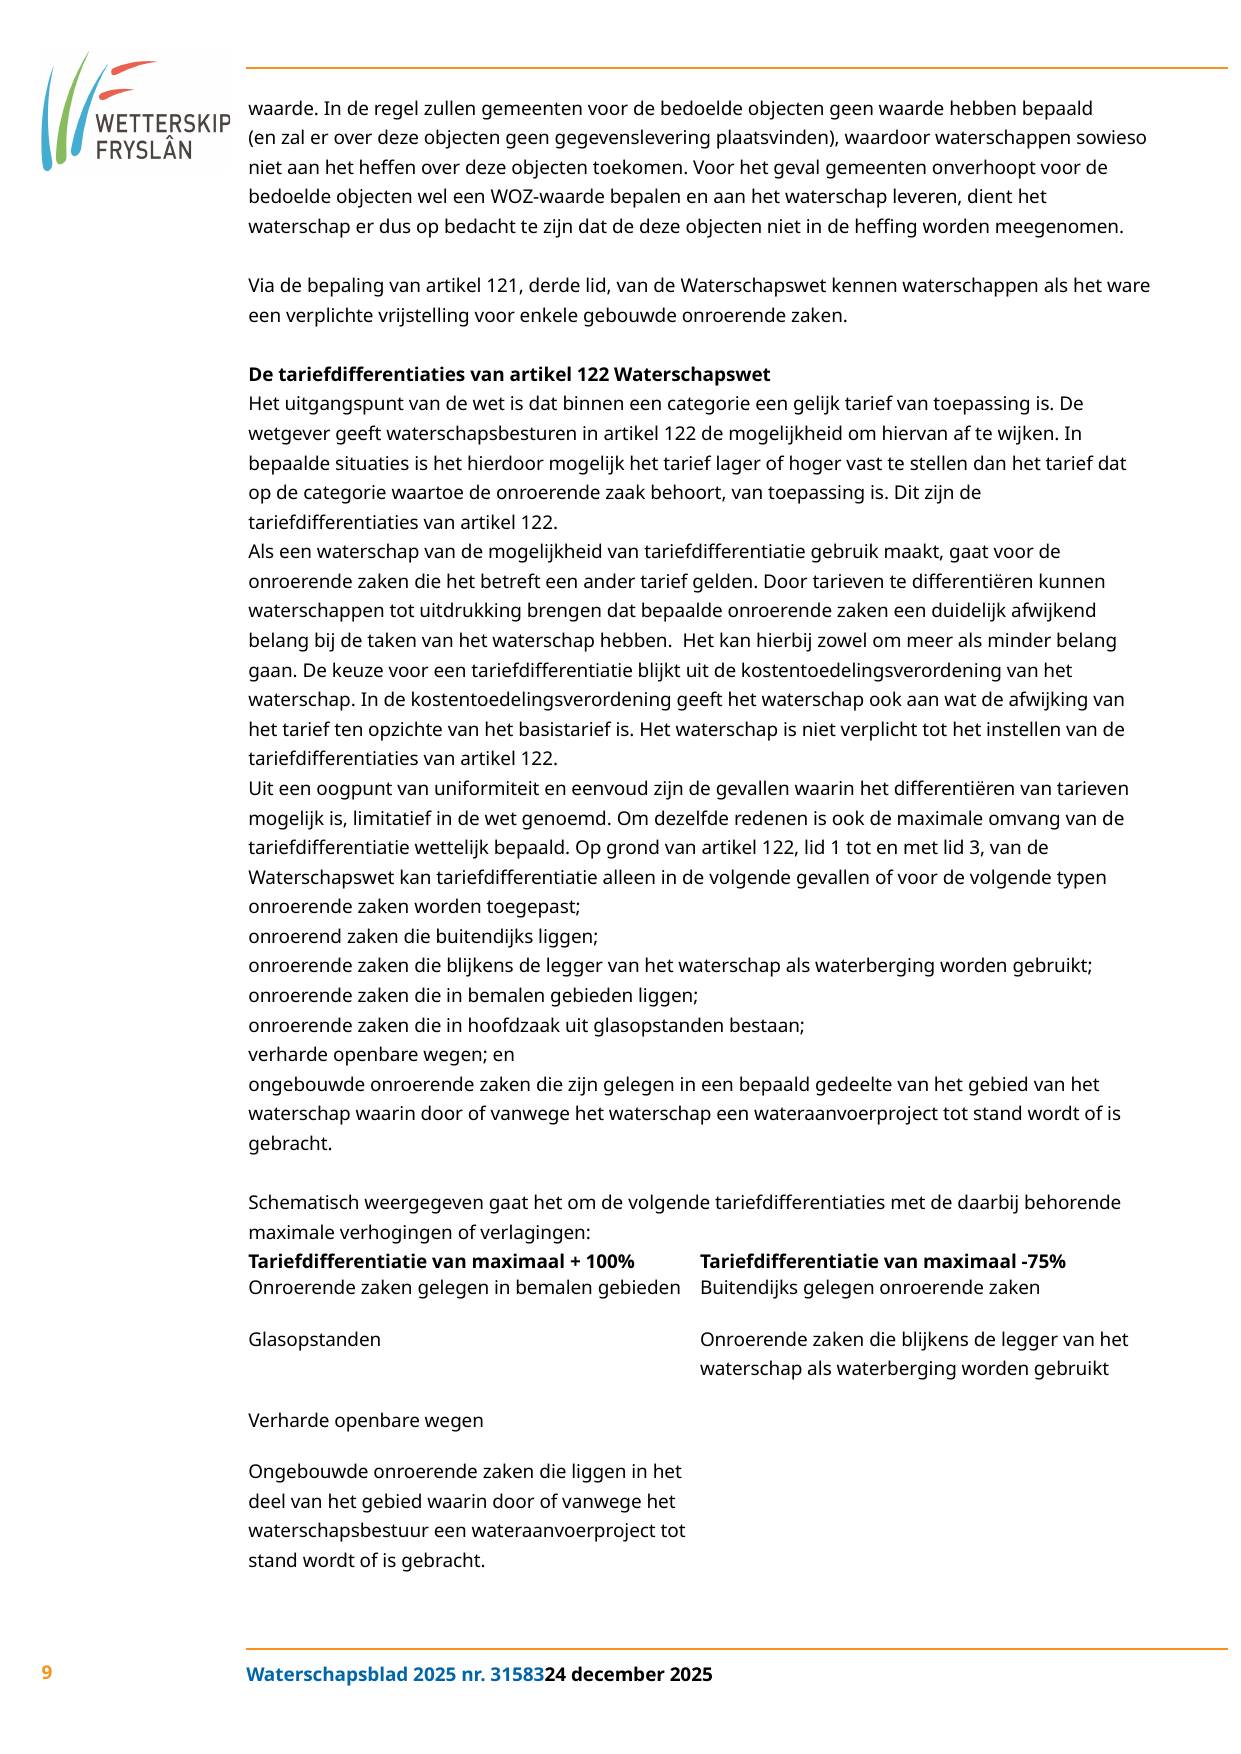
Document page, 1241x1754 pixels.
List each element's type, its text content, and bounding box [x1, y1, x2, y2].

text Als een waterschap van de mogelijkheid van tariefdifferentiatie gebruik maakt, gaat voor de onroerende zaken die het betreft een ander tarief gelden. Door tarieven te differentiëren kunnen waterschappen tot uitdrukking brengen dat bepaalde onroerende zaken een duidelijk afwijkend belang bij de taken van het waterschap hebben. Het kan hierbij zowel om meer als minder belang gaan. De keuze voor een tariefdifferentiatie blijkt uit de kostentoedelingsverordening van het waterschap. In de kostentoedelingsverordening geeft het waterschap ook aan wat de afwijking van het tarief ten opzichte van het basistarief is. Het waterschap is niet verplicht tot het instellen van de tariefdifferentiaties van artikel 122. [248, 538, 1152, 771]
text ongebouwde onroerende zaken die zijn gelegen in een bepaald gedeelte van het gebied van het waterschap waarin door of vanwege het waterschap een wateraanvoerproject tot stand wordt of is gebracht. [248, 1071, 1152, 1156]
text onroerende zaken die in hoofdzaak uit glasopstanden bestaan; [248, 1012, 1152, 1038]
text waarde. In de regel zullen gemeenten voor de bedoelde objecten geen waarde hebben bepaald (en zal er over deze objecten geen gegevenslevering plaatsvinden), waardoor waterschappen sowieso niet aan het heffen over deze objecten toekomen. Voor het geval gemeenten onverhoopt voor de bedoelde objecten wel een WOZ-waarde bepalen en aan het waterschap leveren, dient het waterschap er dus op bedacht te zijn dat de deze objecten niet in de heffing worden meegenomen. [248, 95, 1152, 239]
text onroerende zaken die blijkens de legger van het waterschap als waterberging worden gebruikt; [248, 953, 1152, 978]
picture [41, 47, 231, 172]
table_cell [248, 1433, 700, 1458]
text Het uitgangspunt van de wet is dat binnen een categorie een gelijk tarief van toepassing is. De wetgever geeft waterschapsbesturen in artikel 122 de mogelijkheid om hiervan af te wijken. In bepaalde situaties is het hierdoor mogelijk het tarief lager of hoger vast te stellen dan het tarief dat op de categorie waartoe de onroerende zaak behoort, van toepassing is. Dit zijn de tariefdifferentiaties van artikel 122. [248, 391, 1152, 535]
table_cell [700, 1433, 1152, 1458]
text Schematisch weergegeven gaat het om de volgende tariefdifferentiaties met de daarbij behorende maximale verhogingen of verlagingen: [248, 1189, 1152, 1245]
table_header Tariefdifferentiatie van maximaal -75% [700, 1249, 1152, 1274]
text Via de bepaling van artikel 121, derde lid, van de Waterschapswet kennen waterschappen als het ware een verplichte vrijstelling voor enkele gebouwde onroerende zaken. [248, 272, 1152, 328]
table_cell Verharde openbare wegen [248, 1407, 700, 1433]
text De tariefdifferentiaties van artikel 122 Waterschapswet [248, 361, 1152, 387]
table_cell Ongebouwde onroerende zaken die liggen in het deel van het gebied waarin door of vanwege het waterschapsbestuur een wateraanvoerproject tot stand wordt of is gebracht. [248, 1458, 700, 1573]
table_cell Onroerende zaken gelegen in bemalen gebieden [248, 1274, 700, 1300]
table_cell [248, 1300, 700, 1326]
text Uit een oogpunt van uniformiteit en eenvoud zijn de gevallen waarin het differentiëren van tarieven mogelijk is, limitatief in de wet genoemd. Om dezelfde redenen is ook de maximale omvang van de tariefdifferentiatie wettelijk bepaald. Op grond van artikel 122, lid 1 tot en met lid 3, van de Waterschapswet kan tariefdifferentiatie alleen in de volgende gevallen of voor de volgende typen onroerende zaken worden toegepast; [248, 775, 1152, 919]
table_cell [700, 1407, 1152, 1433]
table_cell Buitendijks gelegen onroerende zaken [700, 1274, 1152, 1300]
table_cell Onroerende zaken die blijkens de legger van het waterschap als waterberging worden gebruikt [700, 1326, 1152, 1381]
text onroerend zaken die buitendijks liggen; [248, 923, 1152, 949]
table_cell [700, 1300, 1152, 1326]
table_cell [248, 1381, 700, 1407]
text onroerende zaken die in bemalen gebieden liggen; [248, 982, 1152, 1008]
table_header Tariefdifferentiatie van maximaal + 100% [248, 1249, 700, 1274]
table_cell [700, 1381, 1152, 1407]
table_cell [700, 1458, 1152, 1573]
text verharde openbare wegen; en [248, 1041, 1152, 1067]
table_cell Glasopstanden [248, 1326, 700, 1381]
